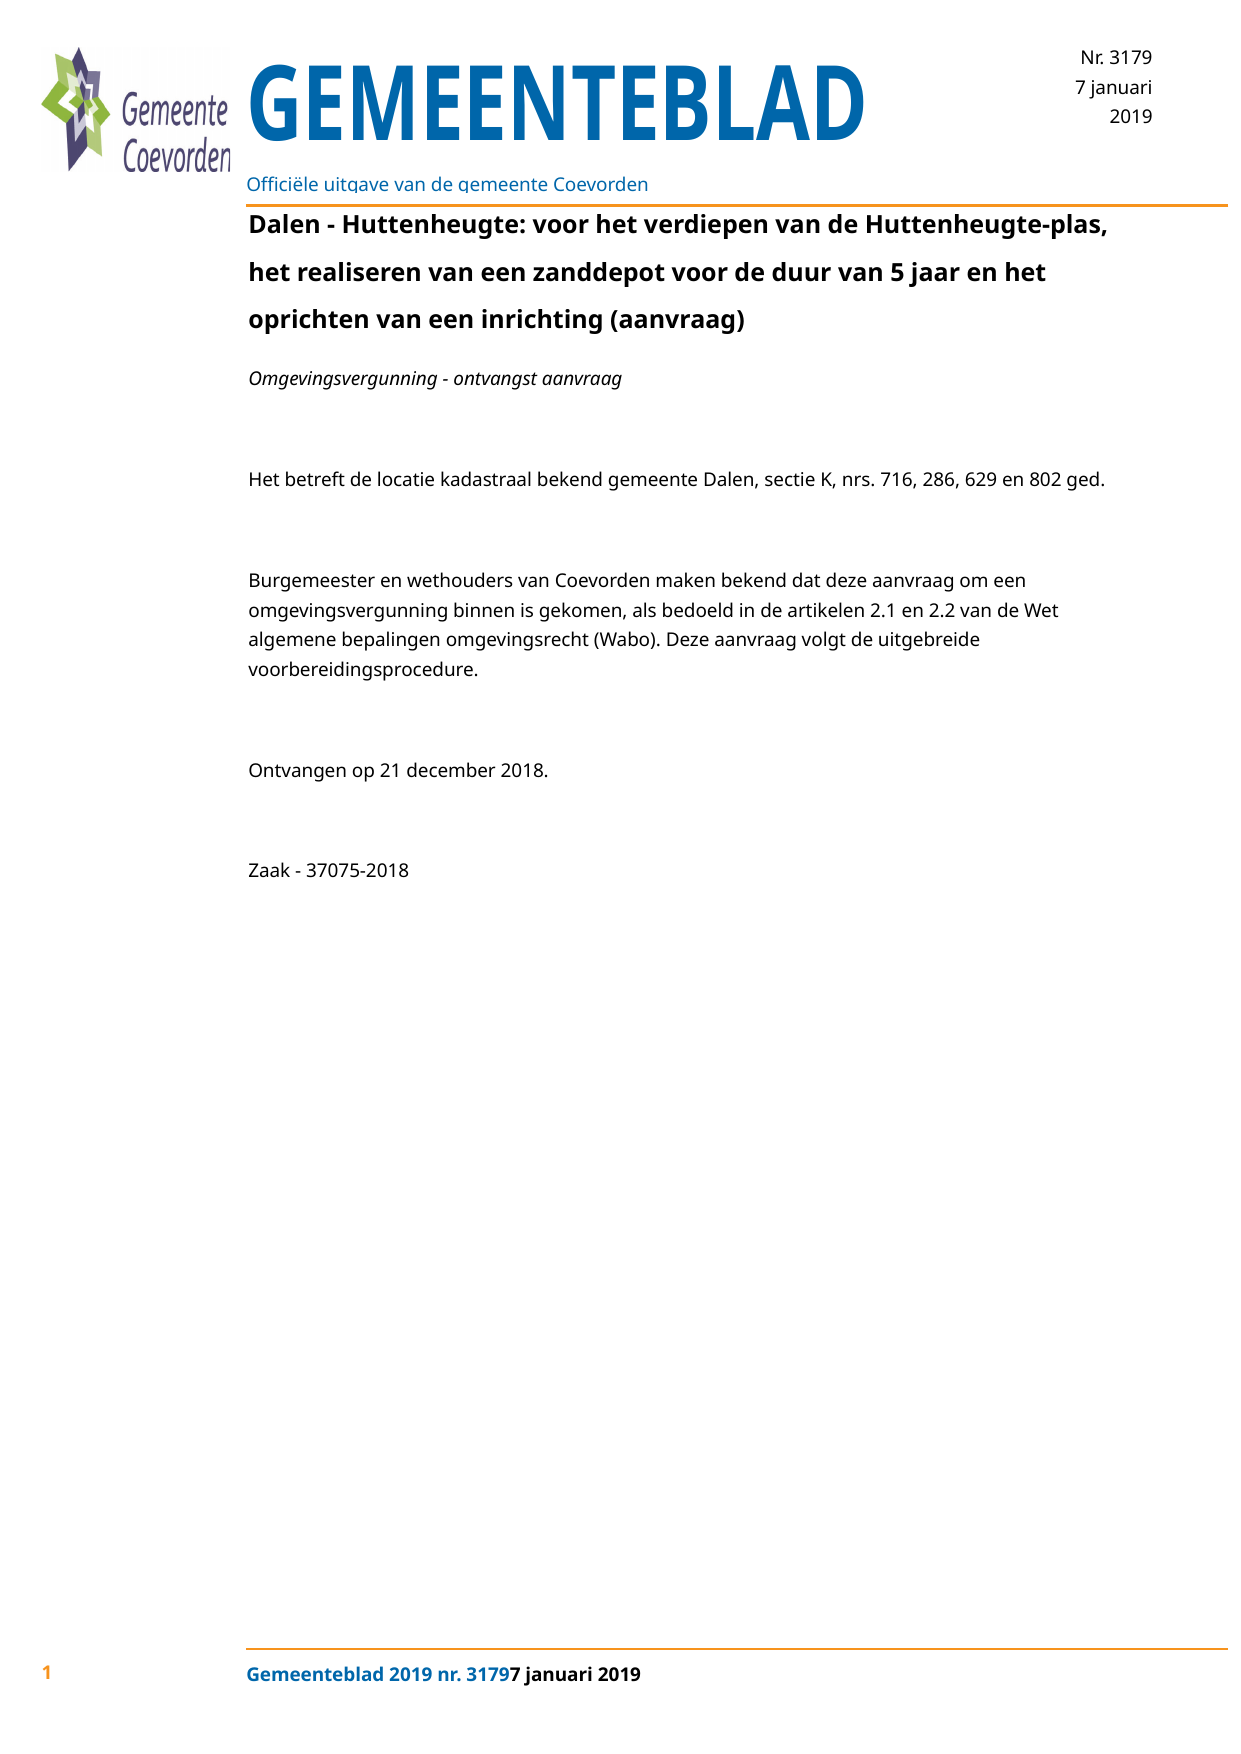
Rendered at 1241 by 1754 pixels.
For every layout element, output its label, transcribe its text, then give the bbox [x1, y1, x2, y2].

picture [41, 47, 231, 172]
text Zaak - 37075-2018 [248, 858, 1152, 883]
text Het betreft de locatie kadastraal bekend gemeente Dalen, sectie K, nrs. 716, 286, 629 en 802 ged. [248, 466, 1152, 492]
text Burgemeester en wethouders van Coevorden maken bekend dat deze aanvraag om een omgevingsvergunning binnen is gekomen, als bedoeld in de artikelen 2.1 en 2.2 van de Wet algemene bepalingen omgevingsrecht (Wabo). Deze aanvraag volgt de uitgebreide voorbereidingsprocedure. [248, 567, 1152, 682]
text Omgevingsvergunning - ontvangst aanvraag [248, 366, 1152, 391]
text Dalen - Huttenheugte: voor het verdiepen van de Huttenheugte-plas, het realiseren van een zanddepot voor de duur van 5 jaar en het oprichten van een inrichting (aanvraag) [248, 207, 1152, 336]
text Ontvangen op 21 december 2018. [248, 757, 1152, 782]
